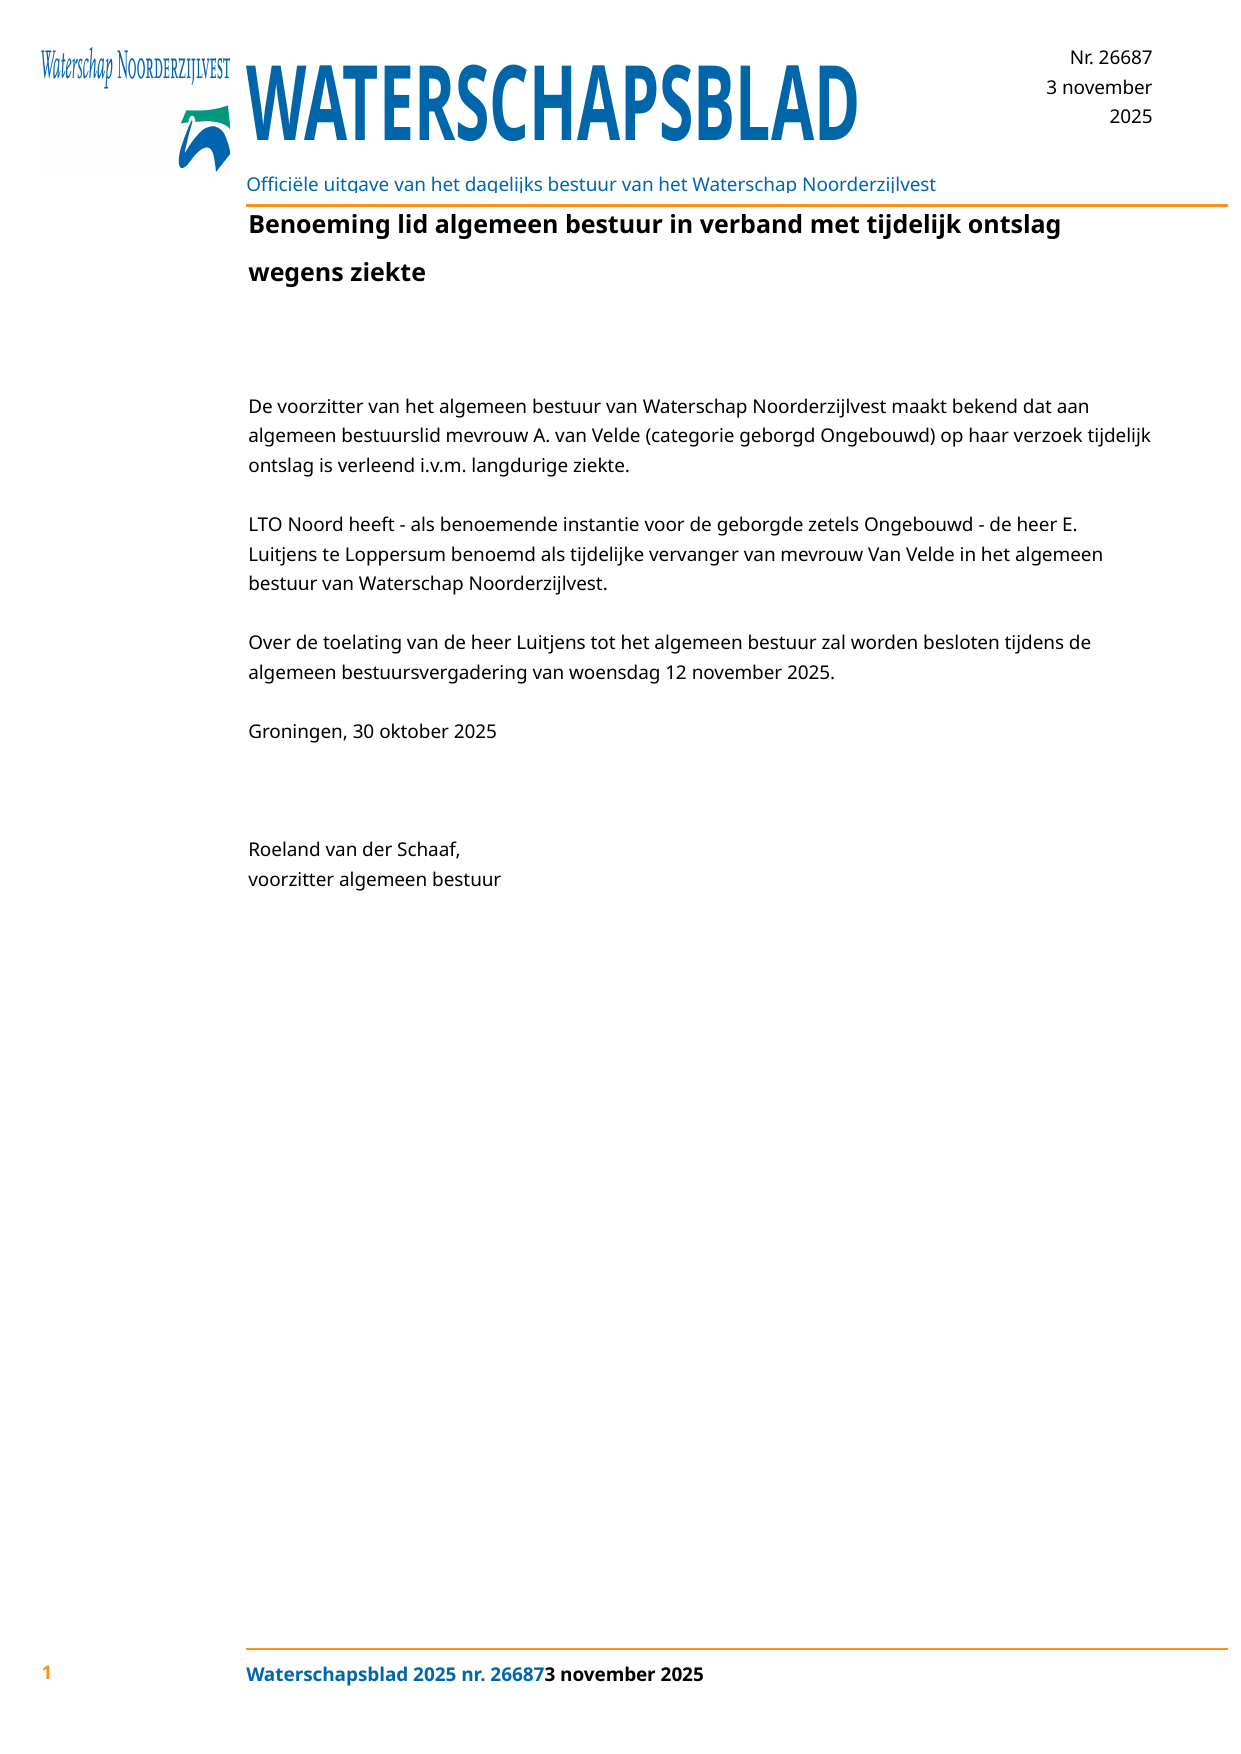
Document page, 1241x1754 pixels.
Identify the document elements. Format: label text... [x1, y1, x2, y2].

text Groningen, 30 oktober 2025 [248, 718, 1152, 744]
text De voorzitter van het algemeen bestuur van Waterschap Noorderzijlvest maakt bekend dat aan algemeen bestuurslid mevrouw A. van Velde (categorie geborgd Ongebouwd) op haar verzoek tijdelijk ontslag is verleend i.v.m. langdurige ziekte. [248, 393, 1152, 478]
text voorzitter algemeen bestuur [248, 866, 1152, 892]
text Roeland van der Schaaf, [248, 837, 1152, 862]
text Over de toelating van de heer Luitjens tot het algemeen bestuur zal worden besloten tijdens de algemeen bestuursvergadering van woensdag 12 november 2025. [248, 629, 1152, 685]
picture [41, 47, 231, 172]
text Benoeming lid algemeen bestuur in verband met tijdelijk ontslag wegens ziekte [248, 207, 1152, 288]
text LTO Noord heeft - als benoemende instantie voor de geborgde zetels Ongebouwd - de heer E. Luitjens te Loppersum benoemd als tijdelijke vervanger van mevrouw Van Velde in het algemeen bestuur van Waterschap Noorderzijlvest. [248, 511, 1152, 596]
